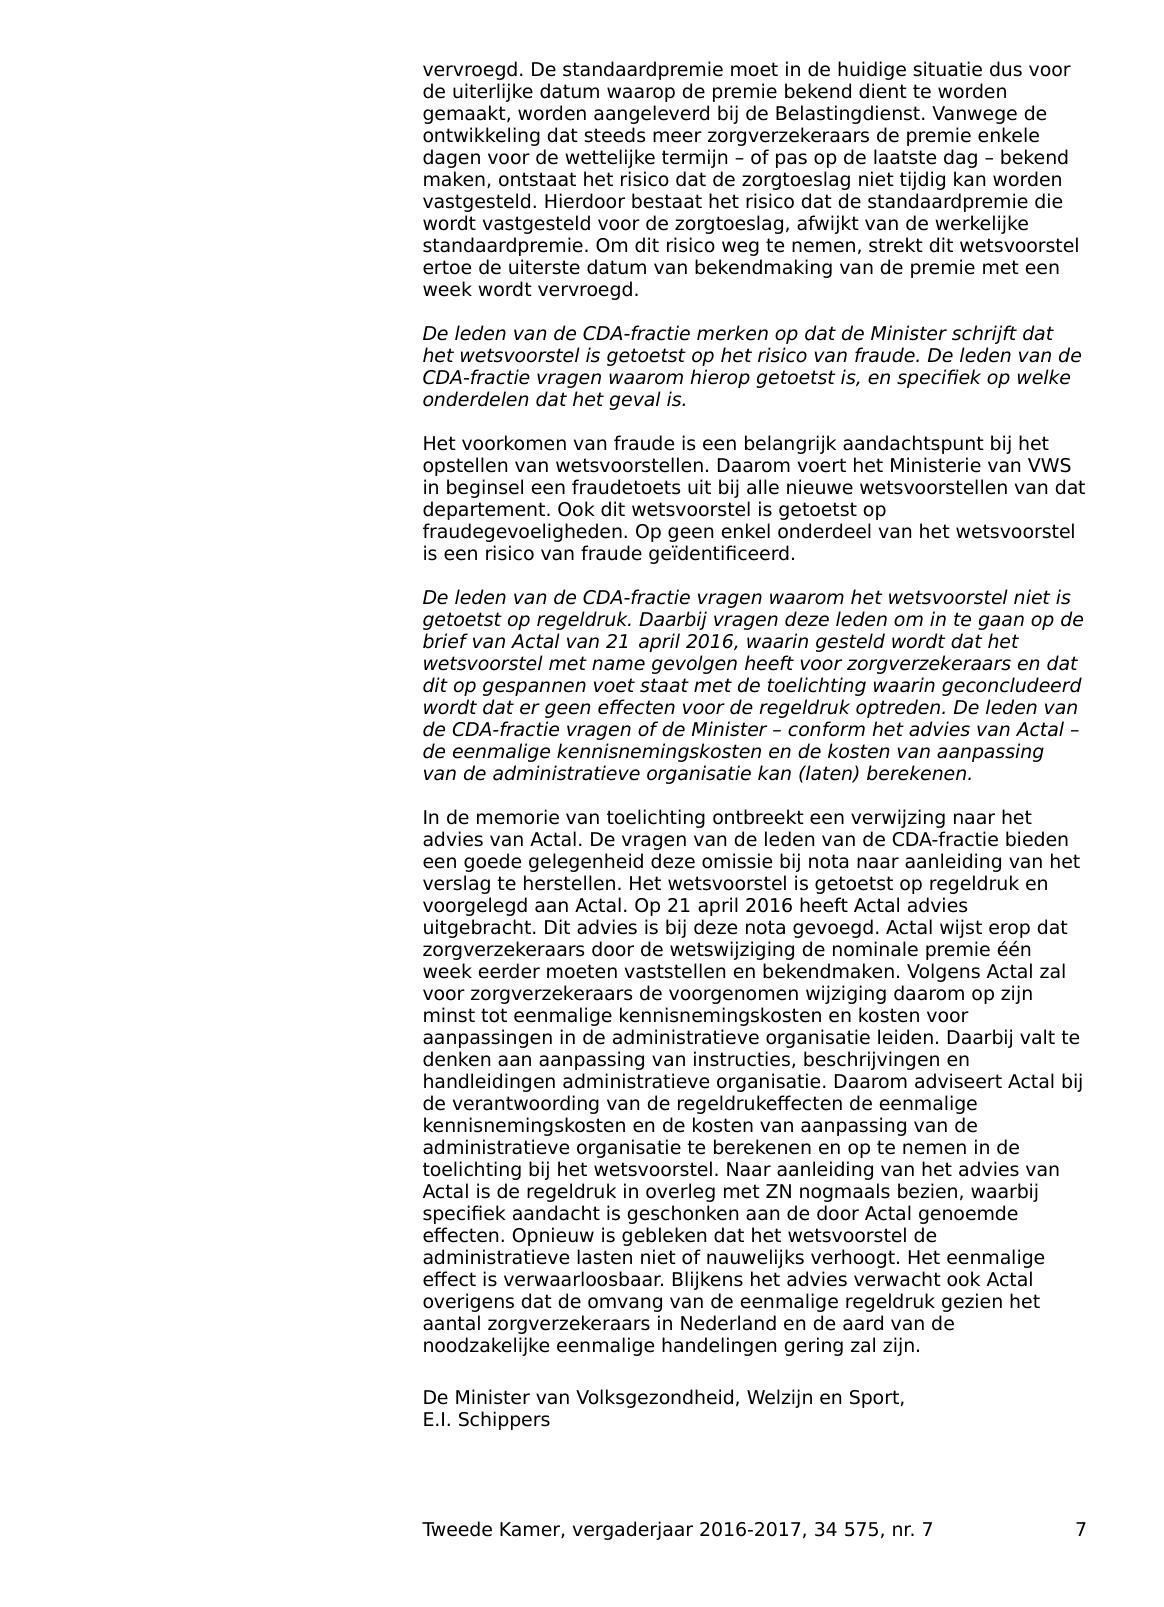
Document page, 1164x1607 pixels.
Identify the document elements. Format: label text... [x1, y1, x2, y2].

text vervroegd. De standaardpremie moet in de huidige situatie dus voor de uiterlijke datum waarop de premie bekend dient te worden gemaakt, worden aangeleverd bij de Belastingdienst. Vanwege de ontwikkeling dat steeds meer zorgverzekeraars de premie enkele dagen voor de wettelijke termijn – of pas op de laatste dag – bekend maken, ontstaat het risico dat de zorgtoeslag niet tijdig kan worden vastgesteld. Hierdoor bestaat het risico dat de standaardpremie die wordt vastgesteld voor de zorgtoeslag, afwijkt van de werkelijke standaardpremie. Om dit risico weg te nemen, strekt dit wetsvoorstel ertoe de uiterste datum van bekendmaking van de premie met een week wordt vervroegd. [422, 59, 1087, 301]
text De Minister van Volksgezondheid, Welzijn en Sport, E.I. Schippers [422, 1387, 1087, 1431]
text De leden van de CDA-fractie vragen waarom het wetsvoorstel niet is getoetst op regeldruk. Daarbij vragen deze leden om in te gaan op de brief van Actal van 21 april 2016, waarin gesteld wordt dat het wetsvoorstel met name gevolgen heeft voor zorgverzekeraars en dat dit op gespannen voet staat met de toelichting waarin geconcludeerd wordt dat er geen effecten voor de regeldruk optreden. De leden van de CDA-fractie vragen of de Minister – conform het advies van Actal – de eenmalige kennisnemingskosten en de kosten van aanpassing van de administratieve organisatie kan (laten) berekenen. [422, 587, 1087, 785]
text De leden van de CDA-fractie merken op dat de Minister schrijft dat het wetsvoorstel is getoetst op het risico van fraude. De leden van de CDA-fractie vragen waarom hierop getoetst is, en specifiek op welke onderdelen dat het geval is. [422, 323, 1087, 411]
text In de memorie van toelichting ontbreekt een verwijzing naar het advies van Actal. De vragen van de leden van de CDA-fractie bieden een goede gelegenheid deze omissie bij nota naar aanleiding van het verslag te herstellen. Het wetsvoorstel is getoetst op regeldruk en voorgelegd aan Actal. Op 21 april 2016 heeft Actal advies uitgebracht. Dit advies is bij deze nota gevoegd. Actal wijst erop dat zorgverzekeraars door de wetswijziging de nominale premie één week eerder moeten vaststellen en bekendmaken. Volgens Actal zal voor zorgverzekeraars de voorgenomen wijziging daarom op zijn minst tot eenmalige kennisnemingskosten en kosten voor aanpassingen in de administratieve organisatie leiden. Daarbij valt te denken aan aanpassing van instructies, beschrijvingen en handleidingen administratieve organisatie. Daarom adviseert Actal bij de verantwoording van de regeldrukeffecten de eenmalige kennisnemingskosten en de kosten van aanpassing van de administratieve organisatie te berekenen en op te nemen in de toelichting bij het wetsvoorstel. Naar aanleiding van het advies van Actal is de regeldruk in overleg met ZN nogmaals bezien, waarbij specifiek aandacht is geschonken aan de door Actal genoemde effecten. Opnieuw is gebleken dat het wetsvoorstel de administratieve lasten niet of nauwelijks verhoogt. Het eenmalige effect is verwaarloosbaar. Blijkens het advies verwacht ook Actal overigens dat de omvang van de eenmalige regeldruk gezien het aantal zorgverzekeraars in Nederland en de aard van de noodzakelijke eenmalige handelingen gering zal zijn. [422, 807, 1087, 1357]
text Het voorkomen van fraude is een belangrijk aandachtspunt bij het opstellen van wetsvoorstellen. Daarom voert het Ministerie van VWS in beginsel een fraudetoets uit bij alle nieuwe wetsvoorstellen van dat departement. Ook dit wetsvoorstel is getoetst op fraudegevoeligheden. Op geen enkel onderdeel van het wetsvoorstel is een risico van fraude geïdentificeerd. [422, 433, 1087, 565]
